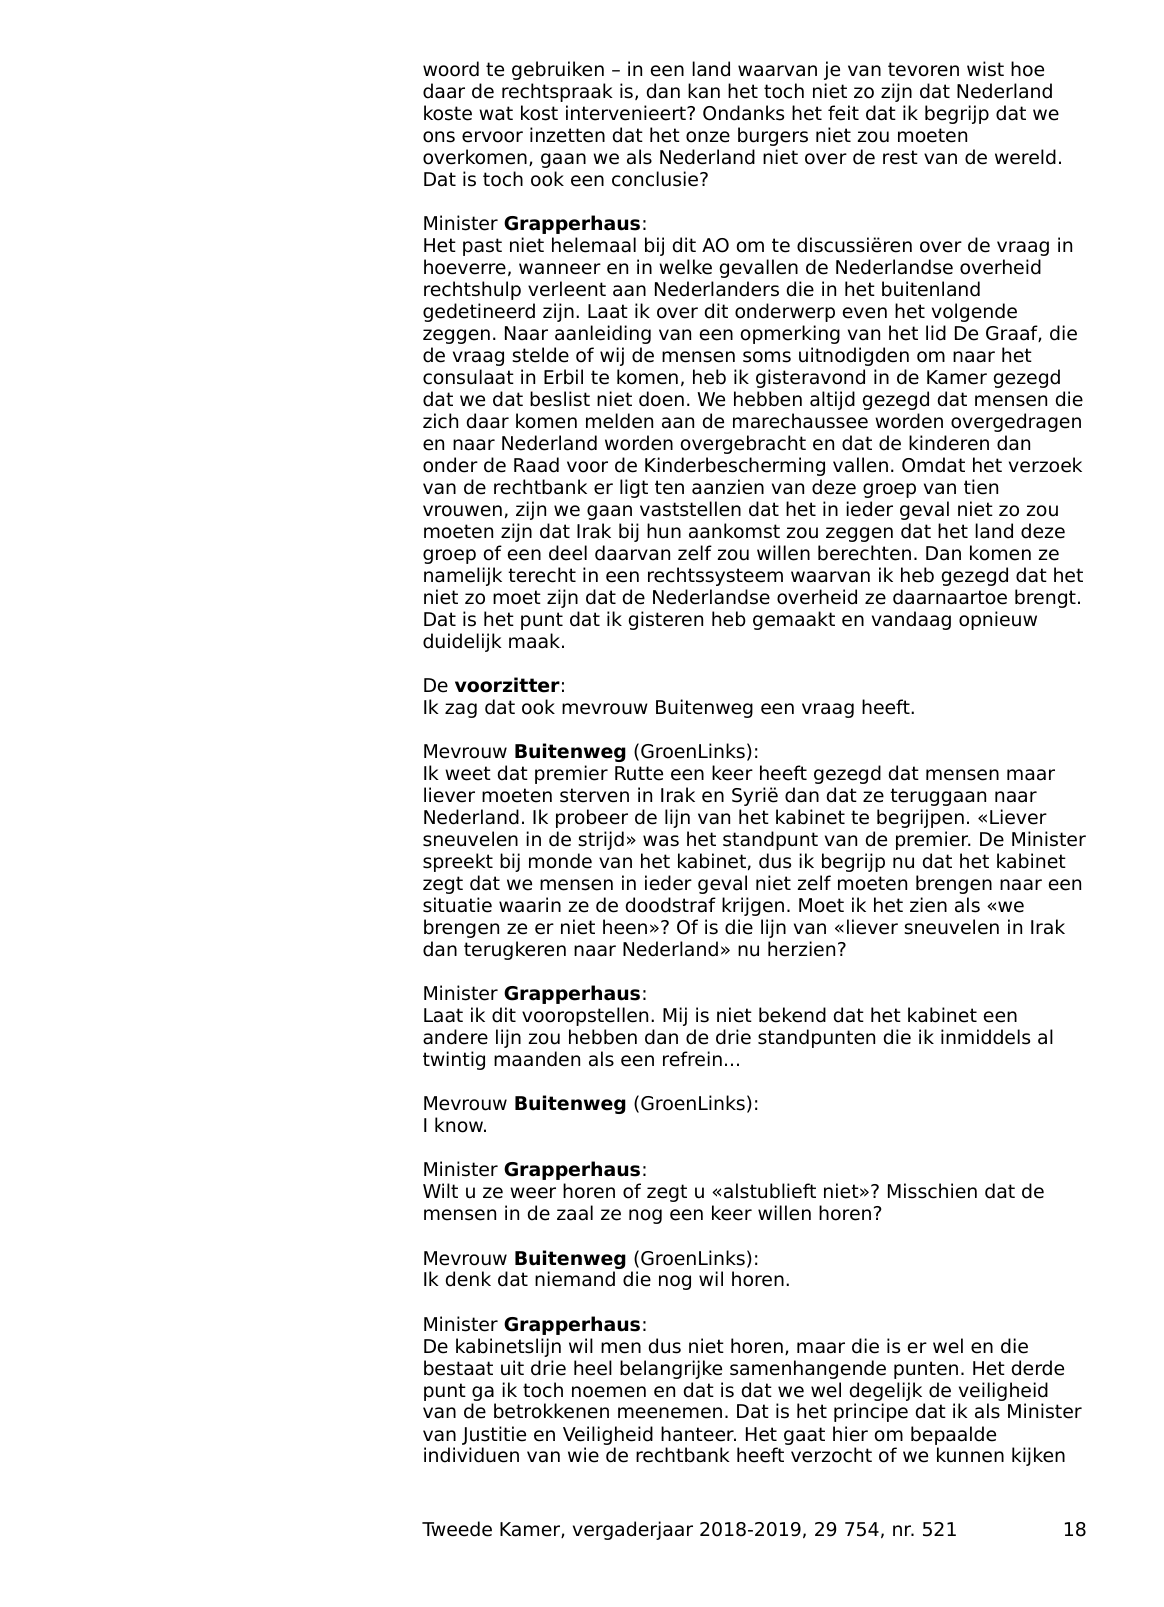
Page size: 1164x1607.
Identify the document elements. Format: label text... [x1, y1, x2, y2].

text Wilt u ze weer horen of zegt u «alstublieft niet»? Misschien dat de mensen in de zaal ze nog een keer willen horen? [422, 1181, 1087, 1225]
text Minister Grapperhaus: [422, 213, 1087, 235]
text De voorzitter: [422, 675, 1087, 697]
text Minister Grapperhaus: [422, 1159, 1087, 1181]
text woord te gebruiken – in een land waarvan je van tevoren wist hoe daar de rechtspraak is, dan kan het toch niet zo zijn dat Nederland koste wat kost intervenieert? Ondanks het feit dat ik begrijp dat we ons ervoor inzetten dat het onze burgers niet zou moeten overkomen, gaan we als Nederland niet over de rest van de wereld. Dat is toch ook een conclusie? [422, 59, 1087, 191]
text I know. [422, 1115, 1087, 1137]
text Mevrouw Buitenweg (GroenLinks): [422, 741, 1087, 763]
text Het past niet helemaal bij dit AO om te discussiëren over de vraag in hoeverre, wanneer en in welke gevallen de Nederlandse overheid rechtshulp verleent aan Nederlanders die in het buitenland gedetineerd zijn. Laat ik over dit onderwerp even het volgende zeggen. Naar aanleiding van een opmerking van het lid De Graaf, die de vraag stelde of wij de mensen soms uitnodigden om naar het consulaat in Erbil te komen, heb ik gisteravond in de Kamer gezegd dat we dat beslist niet doen. We hebben altijd gezegd dat mensen die zich daar komen melden aan de marechaussee worden overgedragen en naar Nederland worden overgebracht en dat de kinderen dan onder de Raad voor de Kinderbescherming vallen. Omdat het verzoek van de rechtbank er ligt ten aanzien van deze groep van tien vrouwen, zijn we gaan vaststellen dat het in ieder geval niet zo zou moeten zijn dat Irak bij hun aankomst zou zeggen dat het land deze groep of een deel daarvan zelf zou willen berechten. Dan komen ze namelijk terecht in een rechtssysteem waarvan ik heb gezegd dat het niet zo moet zijn dat de Nederlandse overheid ze daarnaartoe brengt. Dat is het punt dat ik gisteren heb gemaakt en vandaag opnieuw duidelijk maak. [422, 235, 1087, 653]
text Ik denk dat niemand die nog wil horen. [422, 1269, 1087, 1291]
text Ik zag dat ook mevrouw Buitenweg een vraag heeft. [422, 697, 1087, 719]
text Mevrouw Buitenweg (GroenLinks): [422, 1247, 1087, 1269]
text Mevrouw Buitenweg (GroenLinks): [422, 1093, 1087, 1115]
text Ik weet dat premier Rutte een keer heeft gezegd dat mensen maar liever moeten sterven in Irak en Syrië dan dat ze teruggaan naar Nederland. Ik probeer de lijn van het kabinet te begrijpen. «Liever sneuvelen in de strijd» was het standpunt van de premier. De Minister spreekt bij monde van het kabinet, dus ik begrijp nu dat het kabinet zegt dat we mensen in ieder geval niet zelf moeten brengen naar een situatie waarin ze de doodstraf krijgen. Moet ik het zien als «we brengen ze er niet heen»? Of is die lijn van «liever sneuvelen in Irak dan terugkeren naar Nederland» nu herzien? [422, 763, 1087, 961]
text Minister Grapperhaus: [422, 1313, 1087, 1336]
text Laat ik dit vooropstellen. Mij is niet bekend dat het kabinet een andere lijn zou hebben dan de drie standpunten die ik inmiddels al twintig maanden als een refrein... [422, 1005, 1087, 1071]
text De kabinetslijn wil men dus niet horen, maar die is er wel en die bestaat uit drie heel belangrijke samenhangende punten. Het derde punt ga ik toch noemen en dat is dat we wel degelijk de veiligheid van de betrokkenen meenemen. Dat is het principe dat ik als Minister van Justitie en Veiligheid hanteer. Het gaat hier om bepaalde individuen van wie de rechtbank heeft verzocht of we kunnen kijken [422, 1336, 1087, 1467]
text Minister Grapperhaus: [422, 983, 1087, 1005]
